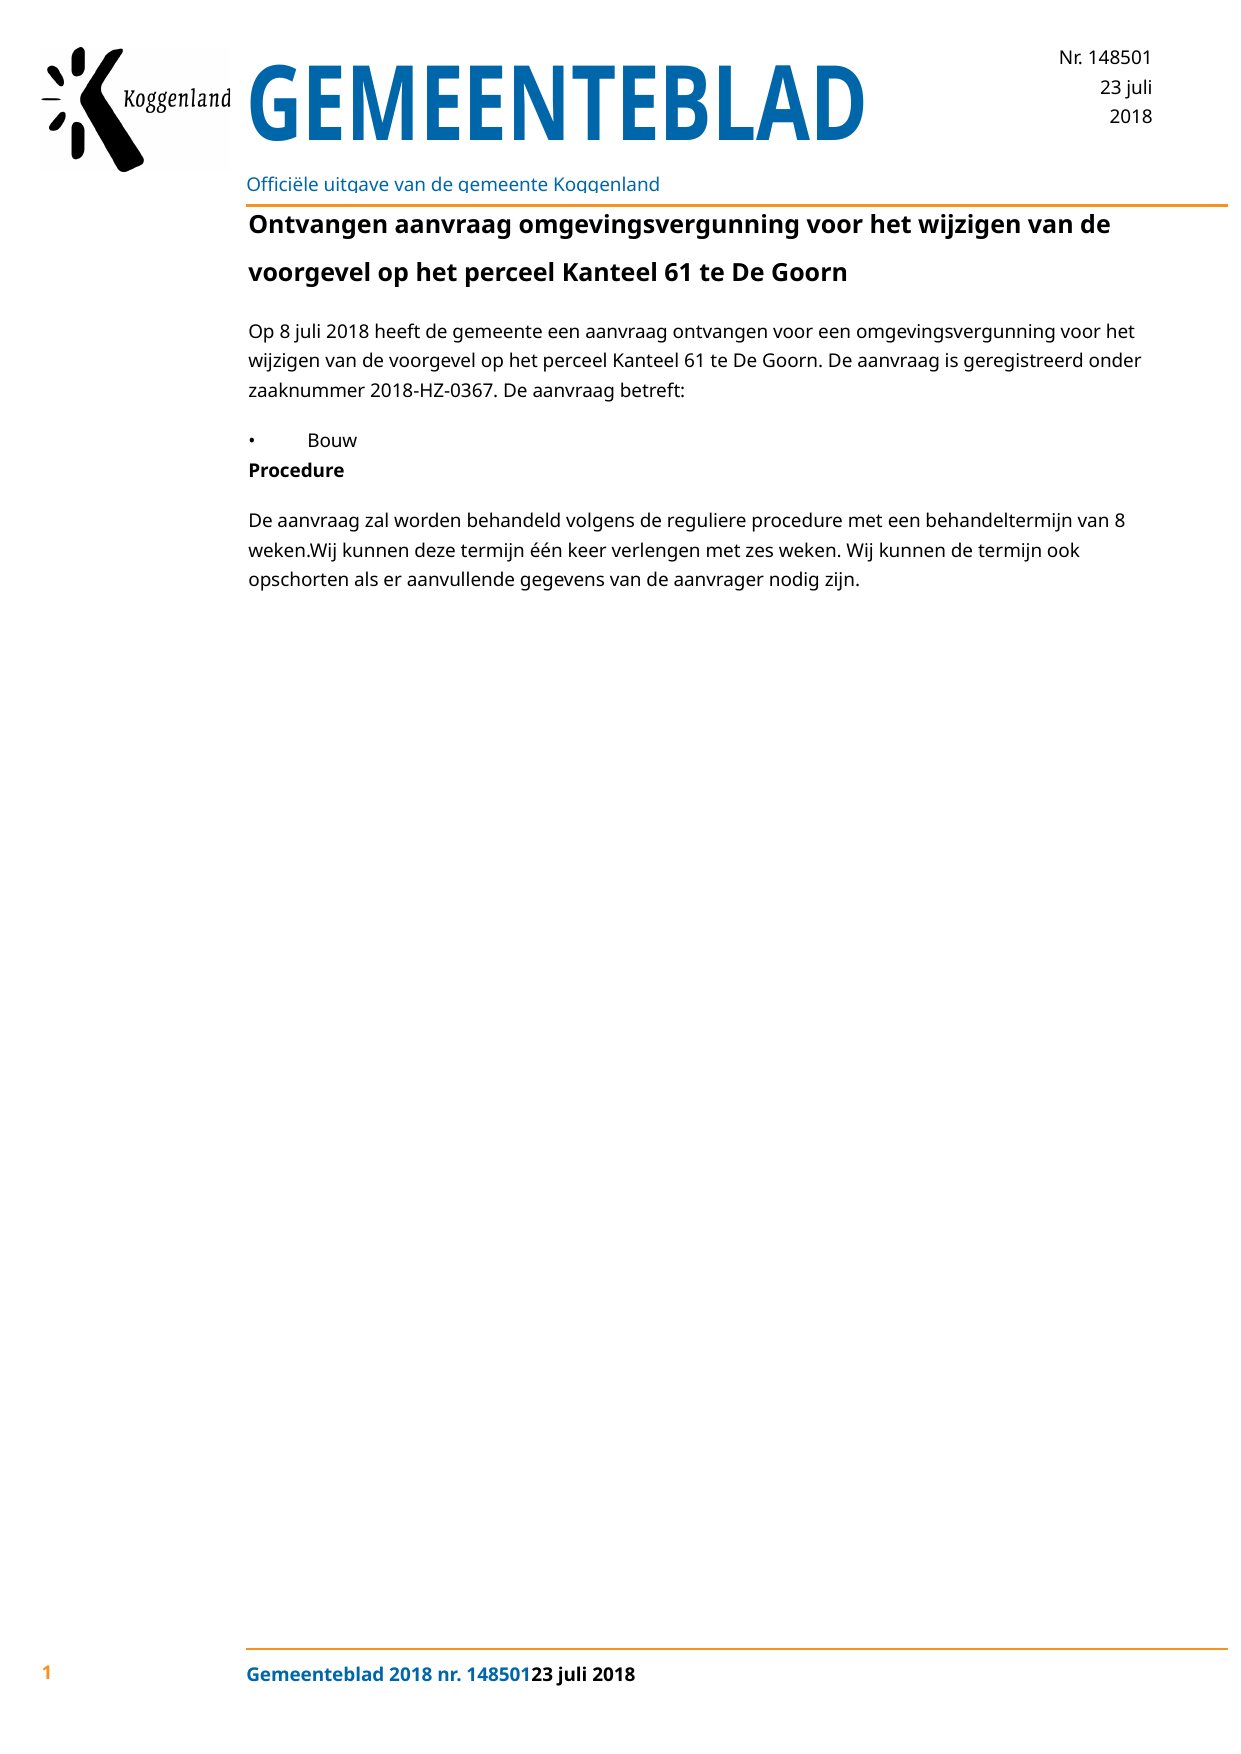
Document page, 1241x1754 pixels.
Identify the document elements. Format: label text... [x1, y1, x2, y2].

text De aanvraag zal worden behandeld volgens de reguliere procedure met een behandeltermijn van 8 weken.Wij kunnen deze termijn één keer verlengen met zes weken. Wij kunnen de termijn ook opschorten als er aanvullende gegevens van de aanvrager nodig zijn. [248, 507, 1152, 592]
list Bouw [248, 427, 1152, 453]
text Op 8 juli 2018 heeft de gemeente een aanvraag ontvangen voor een omgevingsvergunning voor het wijzigen van de voorgevel op het perceel Kanteel 61 te De Goorn. De aanvraag is geregistreerd onder zaaknummer 2018-HZ-0367. De aanvraag betreft: [248, 318, 1152, 403]
text Ontvangen aanvraag omgevingsvergunning voor het wijzigen van de voorgevel op het perceel Kanteel 61 te De Goorn [248, 207, 1152, 288]
text Procedure [248, 457, 1152, 483]
picture [41, 47, 231, 172]
